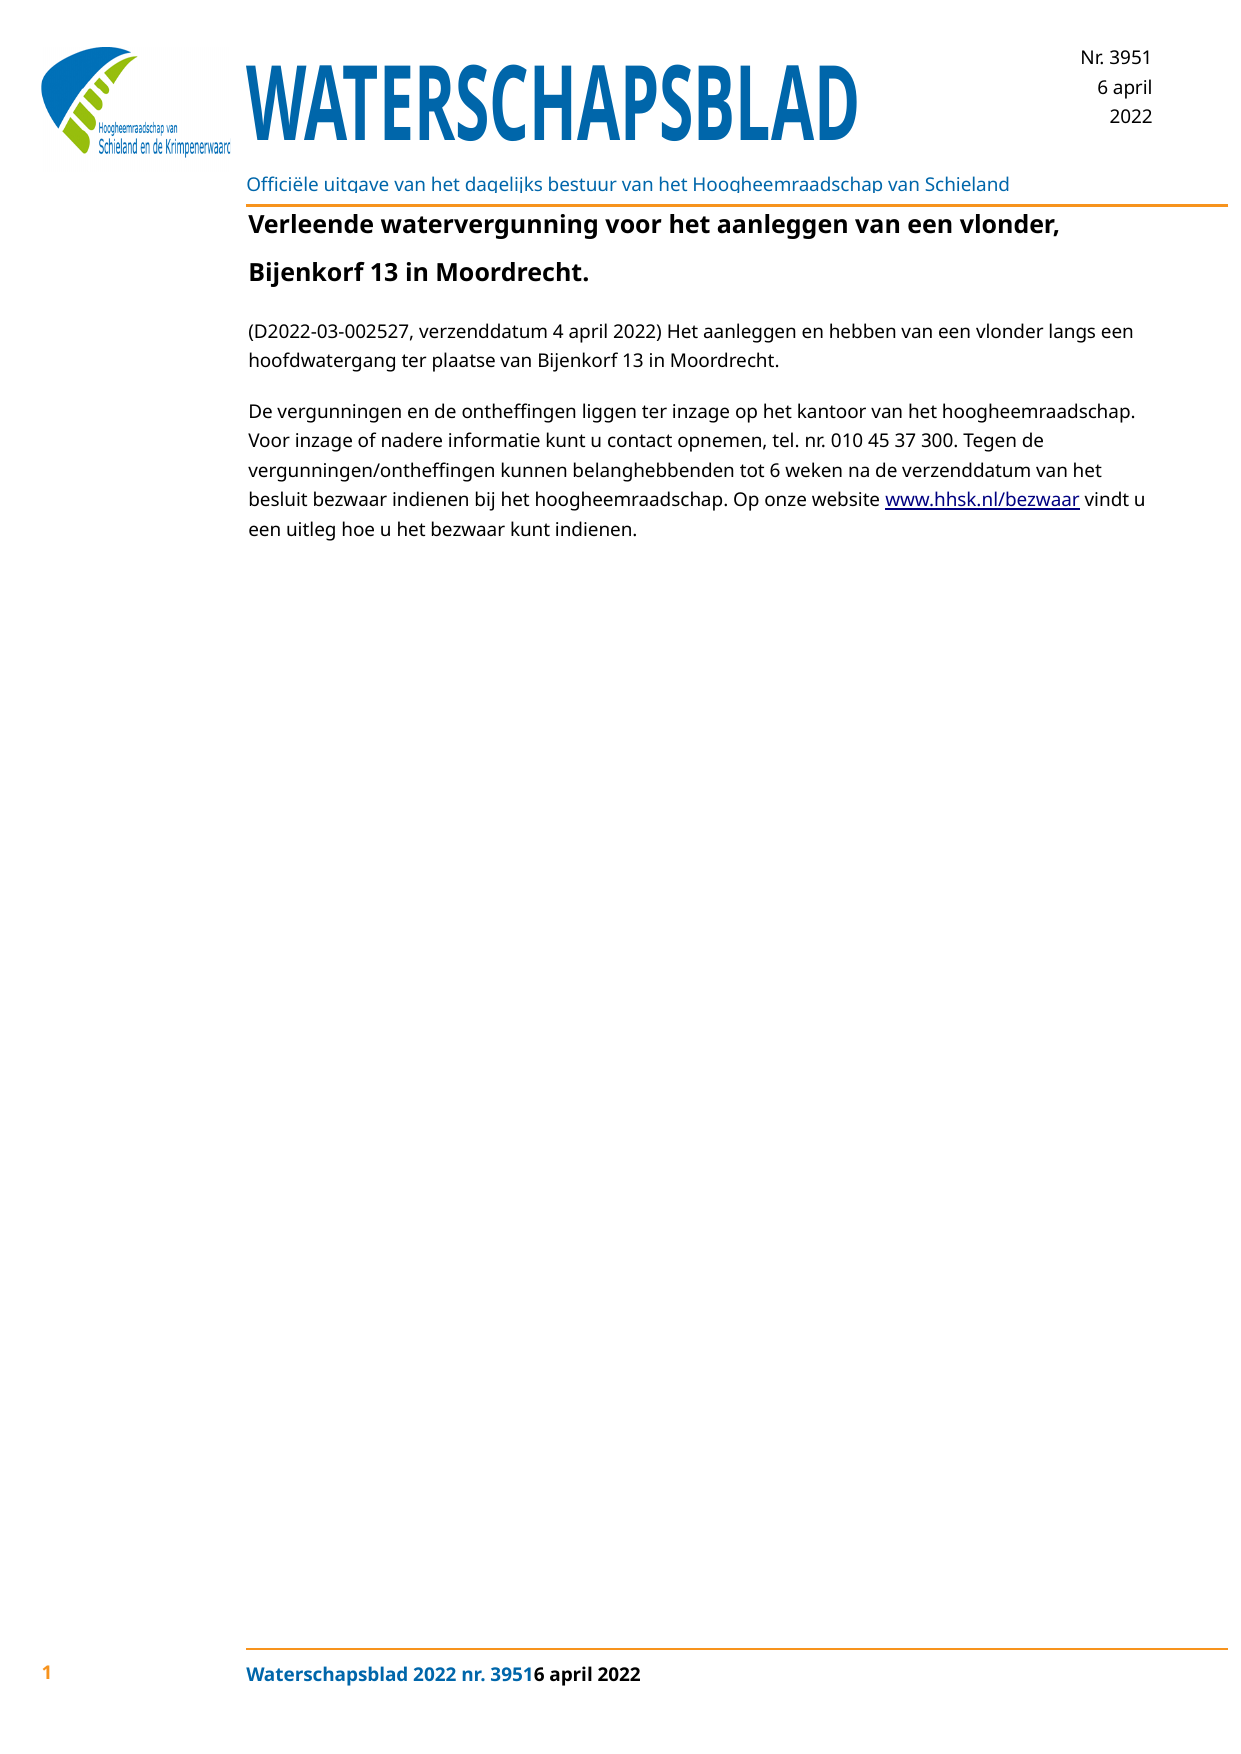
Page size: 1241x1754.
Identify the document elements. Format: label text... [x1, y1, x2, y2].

text Verleende watervergunning voor het aanleggen van een vlonder, Bijenkorf 13 in Moordrecht. [248, 207, 1152, 288]
picture [41, 47, 231, 172]
text (D2022-03-002527, verzenddatum 4 april 2022) Het aanleggen en hebben van een vlonder langs een hoofdwatergang ter plaatse van Bijenkorf 13 in Moordrecht. [248, 318, 1152, 373]
text De vergunningen en de ontheffingen liggen ter inzage op het kantoor van het hoogheemraadschap. Voor inzage of nadere informatie kunt u contact opnemen, tel. nr. 010 45 37 300. Tegen de vergunningen/ontheffingen kunnen belanghebbenden tot 6 weken na de verzenddatum van het besluit bezwaar indienen bij het hoogheemraadschap. Op onze website www.hhsk.nl/bezwaar vindt u een uitleg hoe u het bezwaar kunt indienen. [248, 398, 1152, 542]
